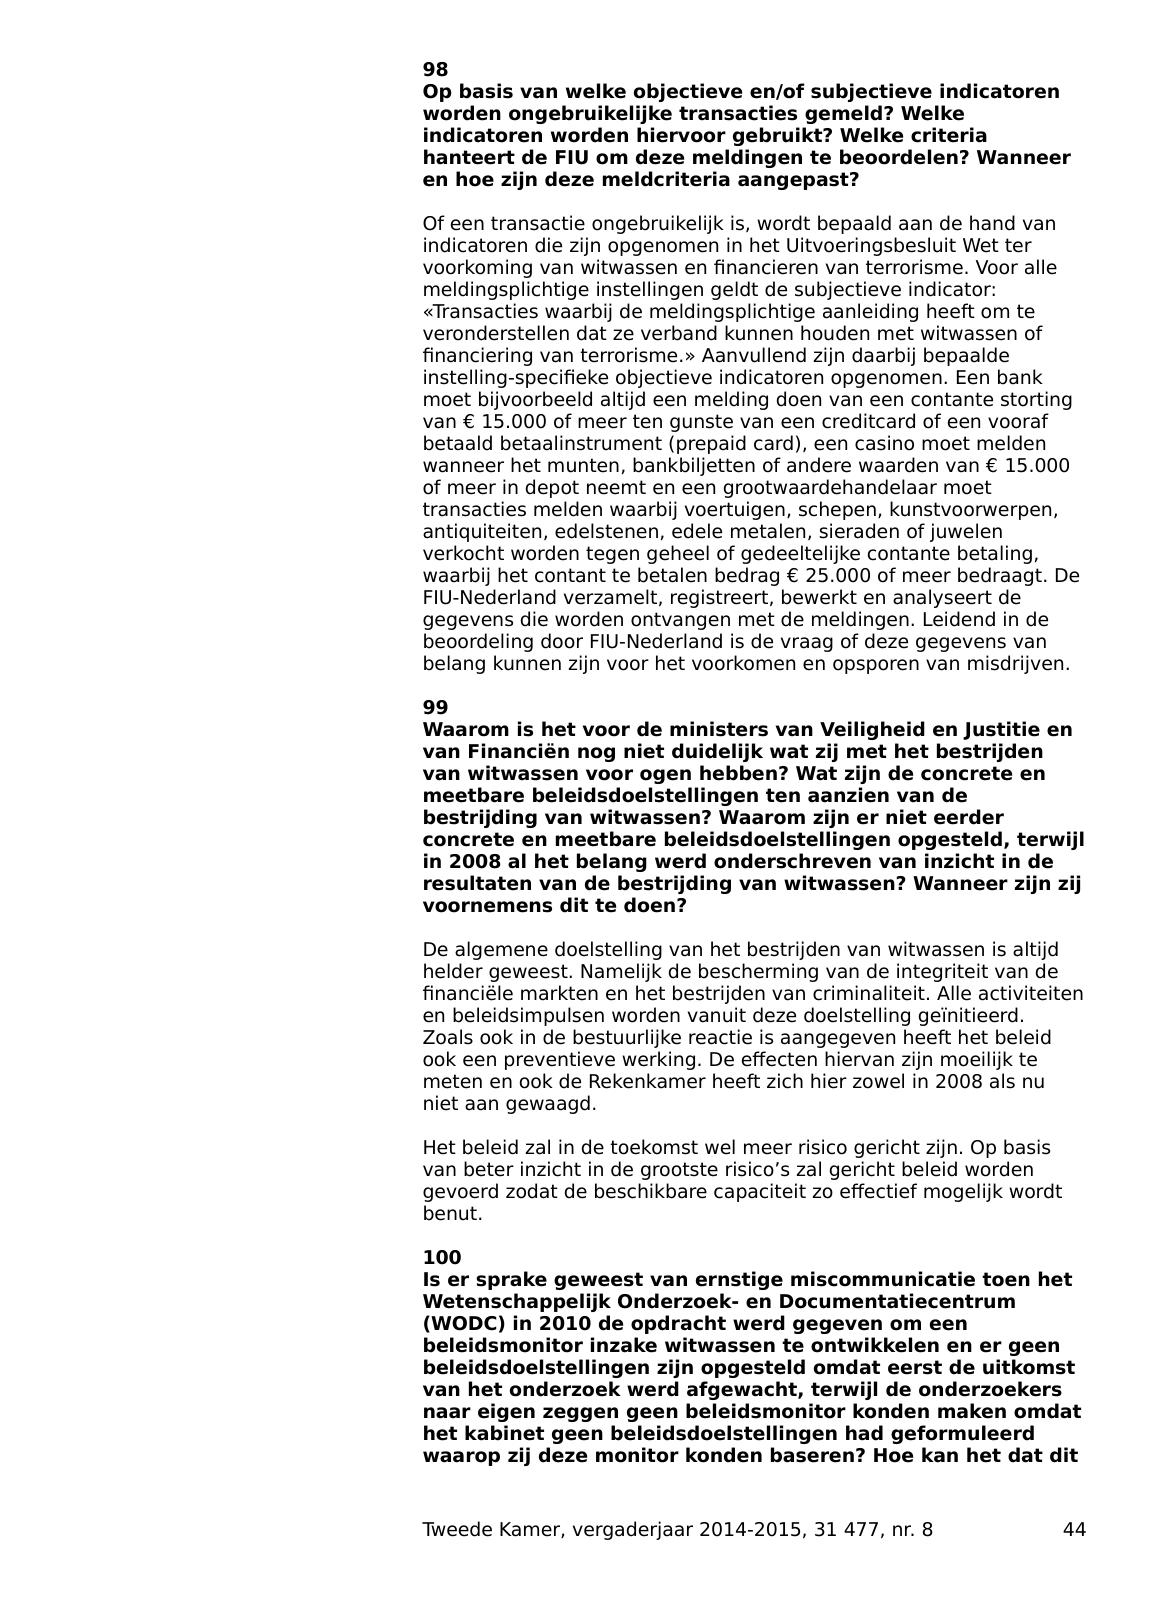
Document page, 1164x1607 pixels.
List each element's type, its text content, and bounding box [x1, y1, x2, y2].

text Waarom is het voor de ministers van Veiligheid en Justitie en van Financiën nog niet duidelijk wat zij met het bestrijden van witwassen voor ogen hebben? Wat zijn de concrete en meetbare beleidsdoelstellingen ten aanzien van de bestrijding van witwassen? Waarom zijn er niet eerder concrete en meetbare beleidsdoelstellingen opgesteld, terwijl in 2008 al het belang werd onderschreven van inzicht in de resultaten van de bestrijding van witwassen? Wanneer zijn zij voornemens dit te doen? [422, 719, 1087, 917]
text 98 [422, 59, 1087, 81]
text Zoals ook in de bestuurlijke reactie is aangegeven heeft het beleid ook een preventieve werking. De effecten hiervan zijn moeilijk te meten en ook de Rekenkamer heeft zich hier zowel in 2008 als nu niet aan gewaagd. [422, 1027, 1087, 1115]
text 100 [422, 1247, 1087, 1269]
text De algemene doelstelling van het bestrijden van witwassen is altijd helder geweest. Namelijk de bescherming van de integriteit van de financiële markten en het bestrijden van criminaliteit. Alle activiteiten en beleidsimpulsen worden vanuit deze doelstelling geïnitieerd. [422, 939, 1087, 1027]
text Op basis van welke objectieve en/of subjectieve indicatoren worden ongebruikelijke transacties gemeld? Welke indicatoren worden hiervoor gebruikt? Welke criteria hanteert de FIU om deze meldingen te beoordelen? Wanneer en hoe zijn deze meldcriteria aangepast? [422, 81, 1087, 191]
text Of een transactie ongebruikelijk is, wordt bepaald aan de hand van indicatoren die zijn opgenomen in het Uitvoeringsbesluit Wet ter voorkoming van witwassen en financieren van terrorisme. Voor alle meldingsplichtige instellingen geldt de subjectieve indicator: «Transacties waarbij de meldingsplichtige aanleiding heeft om te veronderstellen dat ze verband kunnen houden met witwassen of financiering van terrorisme.» Aanvullend zijn daarbij bepaalde instelling-specifieke objectieve indicatoren opgenomen. Een bank moet bijvoorbeeld altijd een melding doen van een contante storting van € 15.000 of meer ten gunste van een creditcard of een vooraf betaald betaalinstrument (prepaid card), een casino moet melden wanneer het munten, bankbiljetten of andere waarden van € 15.000 of meer in depot neemt en een grootwaardehandelaar moet transacties melden waarbij voertuigen, schepen, kunstvoorwerpen, antiquiteiten, edelstenen, edele metalen, sieraden of juwelen verkocht worden tegen geheel of gedeeltelijke contante betaling, waarbij het contant te betalen bedrag € 25.000 of meer bedraagt. De FIU-Nederland verzamelt, registreert, bewerkt en analyseert de gegevens die worden ontvangen met de meldingen. Leidend in de beoordeling door FIU-Nederland is de vraag of deze gegevens van belang kunnen zijn voor het voorkomen en opsporen van misdrijven. [422, 213, 1087, 675]
text Het beleid zal in de toekomst wel meer risico gericht zijn. Op basis van beter inzicht in de grootste risico’s zal gericht beleid worden gevoerd zodat de beschikbare capaciteit zo effectief mogelijk wordt benut. [422, 1137, 1087, 1225]
text 99 [422, 697, 1087, 719]
text Is er sprake geweest van ernstige miscommunicatie toen het Wetenschappelijk Onderzoek- en Documentatiecentrum (WODC) in 2010 de opdracht werd gegeven om een beleidsmonitor inzake witwassen te ontwikkelen en er geen beleidsdoelstellingen zijn opgesteld omdat eerst de uitkomst van het onderzoek werd afgewacht, terwijl de onderzoekers naar eigen zeggen geen beleidsmonitor konden maken omdat het kabinet geen beleidsdoelstellingen had geformuleerd waarop zij deze monitor konden baseren? Hoe kan het dat dit [422, 1269, 1087, 1467]
